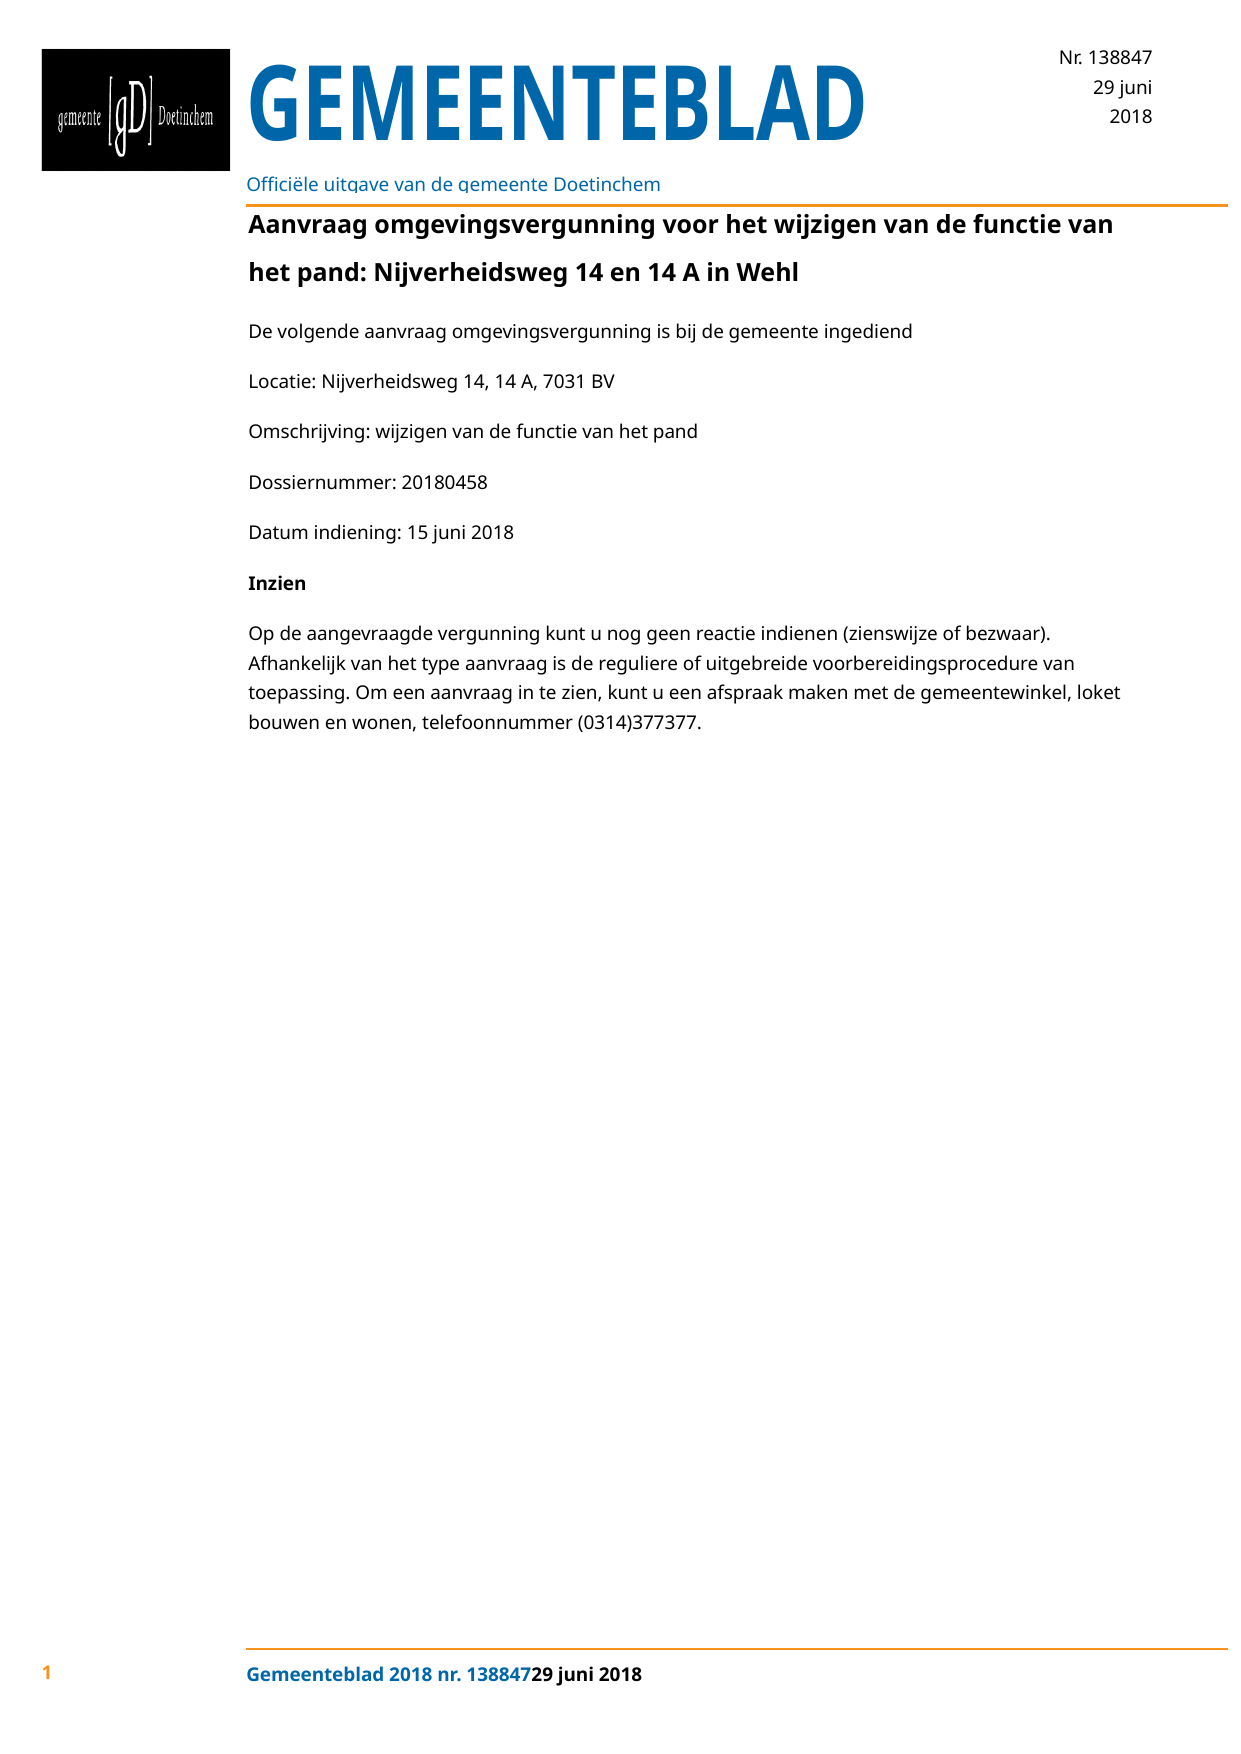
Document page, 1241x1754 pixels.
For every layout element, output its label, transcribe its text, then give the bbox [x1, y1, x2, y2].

text Datum indiening: 15 juni 2018 [248, 519, 1152, 545]
text Inzien [248, 570, 1152, 596]
text Op de aangevraagde vergunning kunt u nog geen reactie indienen (zienswijze of bezwaar). Afhankelijk van het type aanvraag is de reguliere of uitgebreide voorbereidingsprocedure van toepassing. Om een aanvraag in te zien, kunt u een afspraak maken met de gemeentewinkel, loket bouwen en wonen, telefoonnummer (0314)377377. [248, 620, 1152, 735]
text De volgende aanvraag omgevingsvergunning is bij de gemeente ingediend [248, 318, 1152, 344]
text Dossiernummer: 20180458 [248, 469, 1152, 495]
text Omschrijving: wijzigen van de functie van het pand [248, 419, 1152, 444]
picture [41, 47, 231, 172]
text Aanvraag omgevingsvergunning voor het wijzigen van de functie van het pand: Nijverheidsweg 14 en 14 A in Wehl [248, 207, 1152, 288]
text Locatie: Nijverheidsweg 14, 14 A, 7031 BV [248, 368, 1152, 394]
